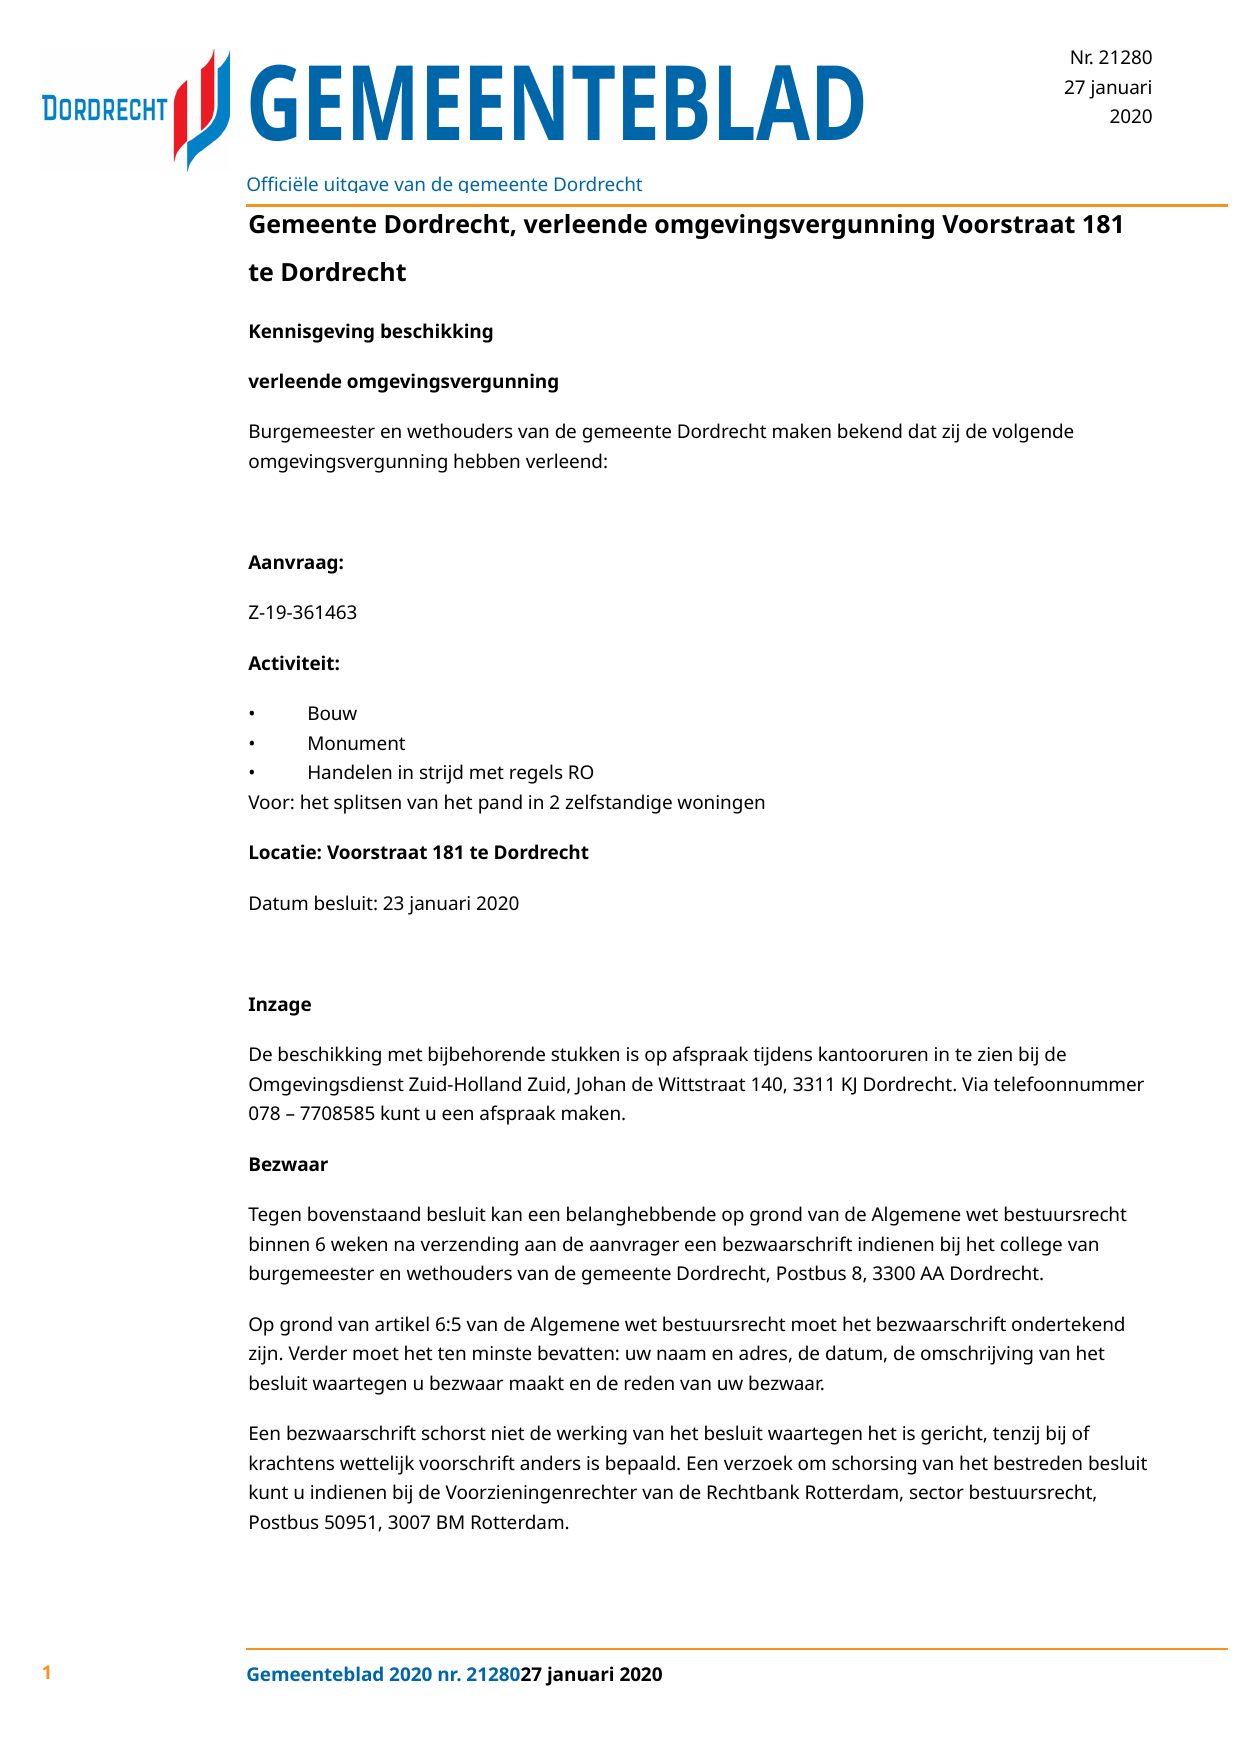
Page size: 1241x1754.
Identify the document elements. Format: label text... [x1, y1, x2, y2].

text Burgemeester en wethouders van de gemeente Dordrecht maken bekend dat zij de volgende omgevingsvergunning hebben verleend: [248, 419, 1152, 474]
text Z-19-361463 [248, 599, 1152, 625]
text Inzage [248, 991, 1152, 1017]
text Gemeente Dordrecht, verleende omgevingsvergunning Voorstraat 181 te Dordrecht [248, 207, 1152, 288]
text Aanvraag: [248, 549, 1152, 575]
list Handelen in strijd met regels RO [248, 759, 1152, 785]
text Bezwaar [248, 1151, 1152, 1177]
text Tegen bovenstaand besluit kan een belanghebbende op grond van de Algemene wet bestuursrecht binnen 6 weken na verzending aan de aanvrager een bezwaarschrift indienen bij het college van burgemeester en wethouders van de gemeente Dordrecht, Postbus 8, 3300 AA Dordrecht. [248, 1201, 1152, 1286]
text verleende omgevingsvergunning [248, 368, 1152, 394]
text Datum besluit: 23 januari 2020 [248, 890, 1152, 916]
text Locatie: Voorstraat 181 te Dordrecht [248, 839, 1152, 865]
text Op grond van artikel 6:5 van de Algemene wet bestuursrecht moet het bezwaarschrift ondertekend zijn. Verder moet het ten minste bevatten: uw naam en adres, de datum, de omschrijving van het besluit waartegen u bezwaar maakt en de reden van uw bezwaar. [248, 1311, 1152, 1396]
text Activiteit: [248, 650, 1152, 676]
text Voor: het splitsen van het pand in 2 zelfstandige woningen [248, 789, 1152, 815]
picture [41, 47, 231, 172]
list Monument [248, 730, 1152, 756]
list Bouw [248, 700, 1152, 726]
text Een bezwaarschrift schorst niet de werking van het besluit waartegen het is gericht, tenzij bij of krachtens wettelijk voorschrift anders is bepaald. Een verzoek om schorsing van het bestreden besluit kunt u indienen bij de Voorzieningenrechter van de Rechtbank Rotterdam, sector bestuursrecht, Postbus 50951, 3007 BM Rotterdam. [248, 1420, 1152, 1535]
text De beschikking met bijbehorende stukken is op afspraak tijdens kantooruren in te zien bij de Omgevingsdienst Zuid-Holland Zuid, Johan de Wittstraat 140, 3311 KJ Dordrecht. Via telefoonnummer 078 – 7708585 kunt u een afspraak maken. [248, 1041, 1152, 1126]
text Kennisgeving beschikking [248, 318, 1152, 344]
